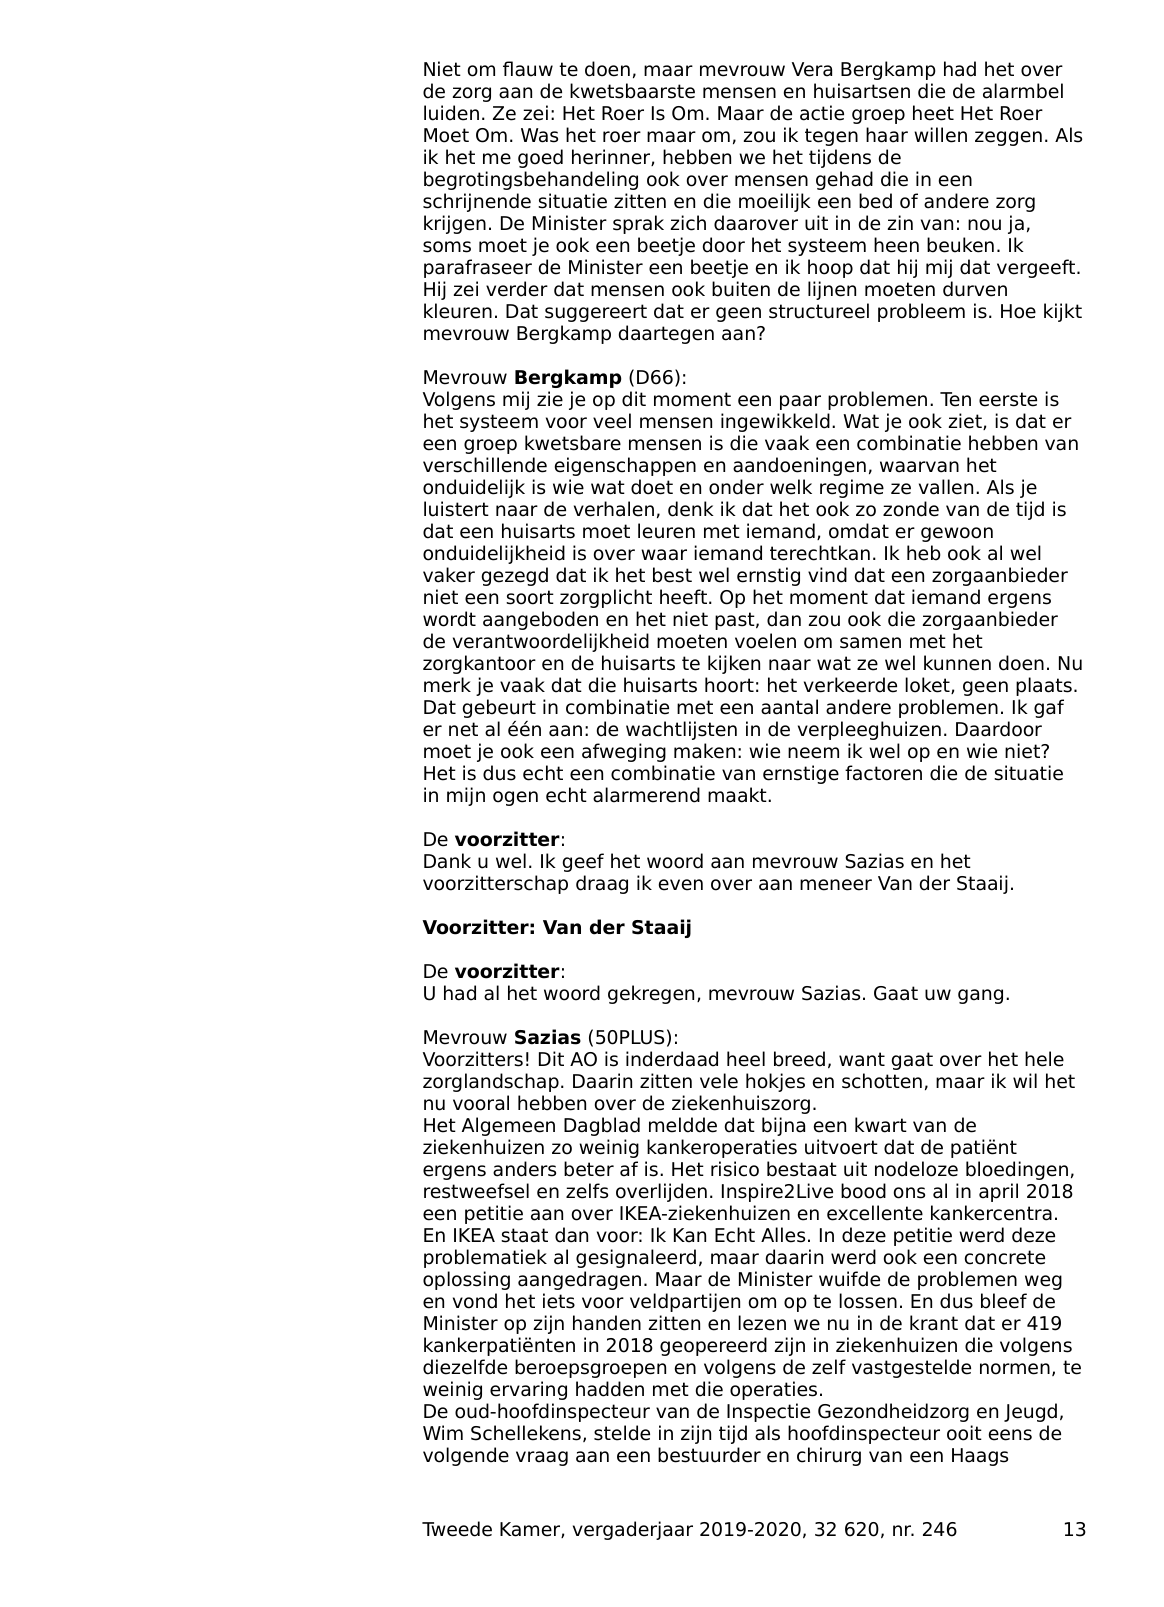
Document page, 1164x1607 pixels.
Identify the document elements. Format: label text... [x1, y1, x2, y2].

text Mevrouw Sazias (50PLUS): [422, 1027, 1087, 1049]
text De voorzitter: [422, 961, 1087, 983]
text Het Algemeen Dagblad meldde dat bijna een kwart van de ziekenhuizen zo weinig kankeroperaties uitvoert dat de patiënt ergens anders beter af is. Het risico bestaat uit nodeloze bloedingen, restweefsel en zelfs overlijden. Inspire2Live bood ons al in april 2018 een petitie aan over IKEA-ziekenhuizen en excellente kankercentra. En IKEA staat dan voor: Ik Kan Echt Alles. In deze petitie werd deze problematiek al gesignaleerd, maar daarin werd ook een concrete oplossing aangedragen. Maar de Minister wuifde de problemen weg en vond het iets voor veldpartijen om op te lossen. En dus bleef de Minister op zijn handen zitten en lezen we nu in de krant dat er 419 kankerpatiënten in 2018 geopereerd zijn in ziekenhuizen die volgens diezelfde beroepsgroepen en volgens de zelf vastgestelde normen, te weinig ervaring hadden met die operaties. [422, 1115, 1087, 1401]
text De voorzitter: [422, 829, 1087, 851]
text Dank u wel. Ik geef het woord aan mevrouw Sazias en het voorzitterschap draag ik even over aan meneer Van der Staaij. [422, 851, 1087, 895]
text Niet om flauw te doen, maar mevrouw Vera Bergkamp had het over de zorg aan de kwetsbaarste mensen en huisartsen die de alarmbel luiden. Ze zei: Het Roer Is Om. Maar de actie groep heet Het Roer Moet Om. Was het roer maar om, zou ik tegen haar willen zeggen. Als ik het me goed herinner, hebben we het tijdens de begrotingsbehandeling ook over mensen gehad die in een schrijnende situatie zitten en die moeilijk een bed of andere zorg krijgen. De Minister sprak zich daarover uit in de zin van: nou ja, soms moet je ook een beetje door het systeem heen beuken. Ik parafraseer de Minister een beetje en ik hoop dat hij mij dat vergeeft. Hij zei verder dat mensen ook buiten de lijnen moeten durven kleuren. Dat suggereert dat er geen structureel probleem is. Hoe kijkt mevrouw Bergkamp daartegen aan? [422, 59, 1087, 345]
subtitle Voorzitter: Van der Staaij [422, 917, 1087, 939]
text Volgens mij zie je op dit moment een paar problemen. Ten eerste is het systeem voor veel mensen ingewikkeld. Wat je ook ziet, is dat er een groep kwetsbare mensen is die vaak een combinatie hebben van verschillende eigenschappen en aandoeningen, waarvan het onduidelijk is wie wat doet en onder welk regime ze vallen. Als je luistert naar de verhalen, denk ik dat het ook zo zonde van de tijd is dat een huisarts moet leuren met iemand, omdat er gewoon onduidelijkheid is over waar iemand terechtkan. Ik heb ook al wel vaker gezegd dat ik het best wel ernstig vind dat een zorgaanbieder niet een soort zorgplicht heeft. Op het moment dat iemand ergens wordt aangeboden en het niet past, dan zou ook die zorgaanbieder de verantwoordelijkheid moeten voelen om samen met het zorgkantoor en de huisarts te kijken naar wat ze wel kunnen doen. Nu merk je vaak dat die huisarts hoort: het verkeerde loket, geen plaats. Dat gebeurt in combinatie met een aantal andere problemen. Ik gaf er net al één aan: de wachtlijsten in de verpleeghuizen. Daardoor moet je ook een afweging maken: wie neem ik wel op en wie niet? Het is dus echt een combinatie van ernstige factoren die de situatie in mijn ogen echt alarmerend maakt. [422, 389, 1087, 807]
text U had al het woord gekregen, mevrouw Sazias. Gaat uw gang. [422, 983, 1087, 1005]
text Voorzitters! Dit AO is inderdaad heel breed, want gaat over het hele zorglandschap. Daarin zitten vele hokjes en schotten, maar ik wil het nu vooral hebben over de ziekenhuiszorg. [422, 1049, 1087, 1115]
text De oud-hoofdinspecteur van de Inspectie Gezondheidzorg en Jeugd, Wim Schellekens, stelde in zijn tijd als hoofdinspecteur ooit eens de volgende vraag aan een bestuurder en chirurg van een Haags [422, 1401, 1087, 1467]
text Mevrouw Bergkamp (D66): [422, 367, 1087, 389]
